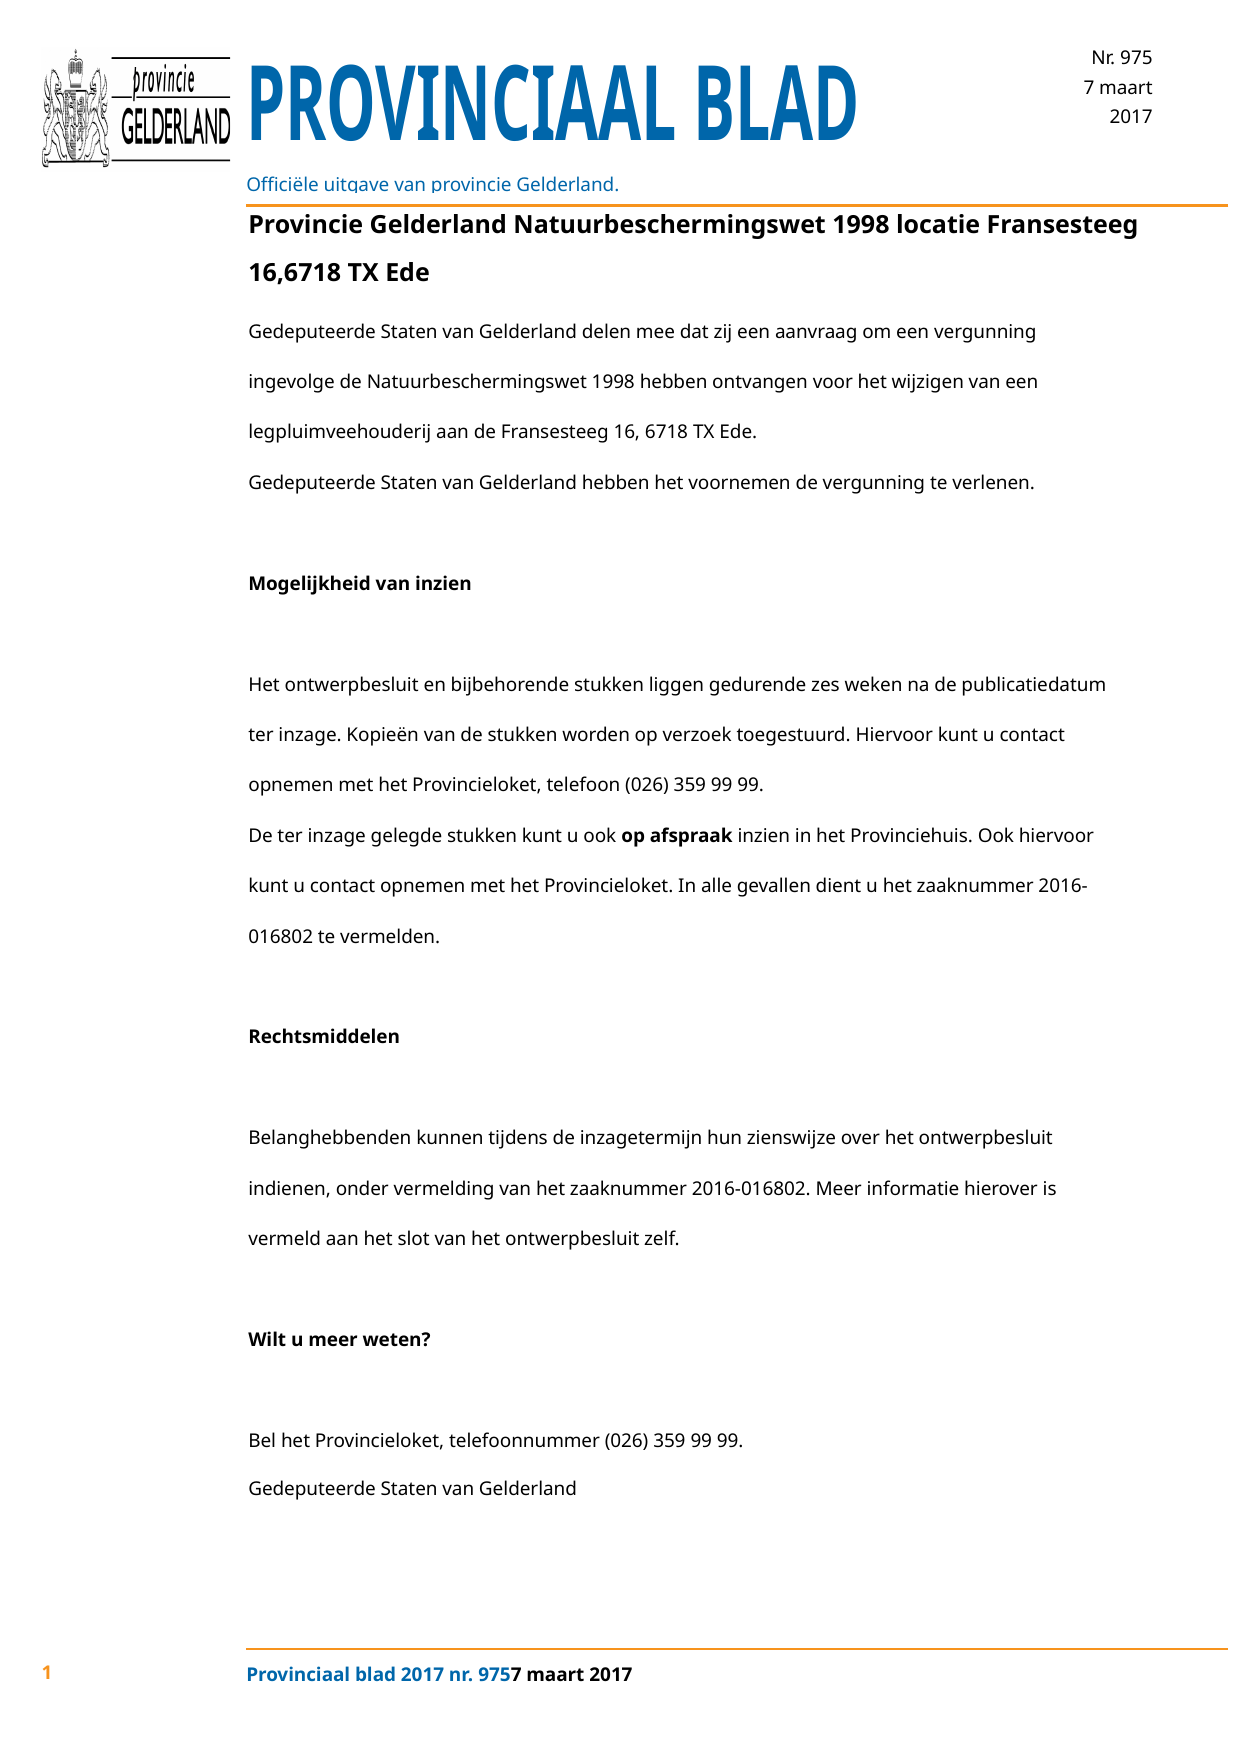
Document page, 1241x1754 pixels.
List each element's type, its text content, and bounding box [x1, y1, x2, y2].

text Gedeputeerde Staten van Gelderland delen mee dat zij een aanvraag om een vergunning [248, 318, 1152, 344]
text Bel het Provincieloket, telefoonnummer (026) 359 99 99. [248, 1427, 1152, 1453]
text legpluimveehouderij aan de Fransesteeg 16, 6718 TX Ede. [248, 419, 1152, 444]
text indienen, onder vermelding van het zaaknummer 2016-016802. Meer informatie hierover is [248, 1175, 1152, 1201]
text ter inzage. Kopieën van de stukken worden op verzoek toegestuurd. Hiervoor kunt u contact [248, 721, 1152, 747]
text De ter inzage gelegde stukken kunt u ook op afspraak inzien in het Provinciehuis. Ook hiervoor [248, 822, 1152, 848]
text Mogelijkheid van inzien [248, 570, 1152, 596]
text Gedeputeerde Staten van Gelderland hebben het voornemen de vergunning te verlenen. [248, 469, 1152, 495]
text kunt u contact opnemen met het Provincieloket. In alle gevallen dient u het zaaknummer 2016- [248, 872, 1152, 898]
text vermeld aan het slot van het ontwerpbesluit zelf. [248, 1225, 1152, 1251]
text Wilt u meer weten? [248, 1326, 1152, 1352]
text Rechtsmiddelen [248, 1024, 1152, 1049]
text 016802 te vermelden. [248, 923, 1152, 949]
text Gedeputeerde Staten van Gelderland [248, 1475, 1152, 1501]
text Het ontwerpbesluit en bijbehorende stukken liggen gedurende zes weken na de publicatiedatum [248, 671, 1152, 697]
text Belanghebbenden kunnen tijdens de inzagetermijn hun zienswijze over het ontwerpbesluit [248, 1124, 1152, 1150]
text opnemen met het Provincieloket, telefoon (026) 359 99 99. [248, 772, 1152, 797]
text Provincie Gelderland Natuurbeschermingswet 1998 locatie Fransesteeg 16,6718 TX Ede [248, 207, 1152, 288]
picture [41, 47, 231, 172]
text ingevolge de Natuurbeschermingswet 1998 hebben ontvangen voor het wijzigen van een [248, 368, 1152, 394]
